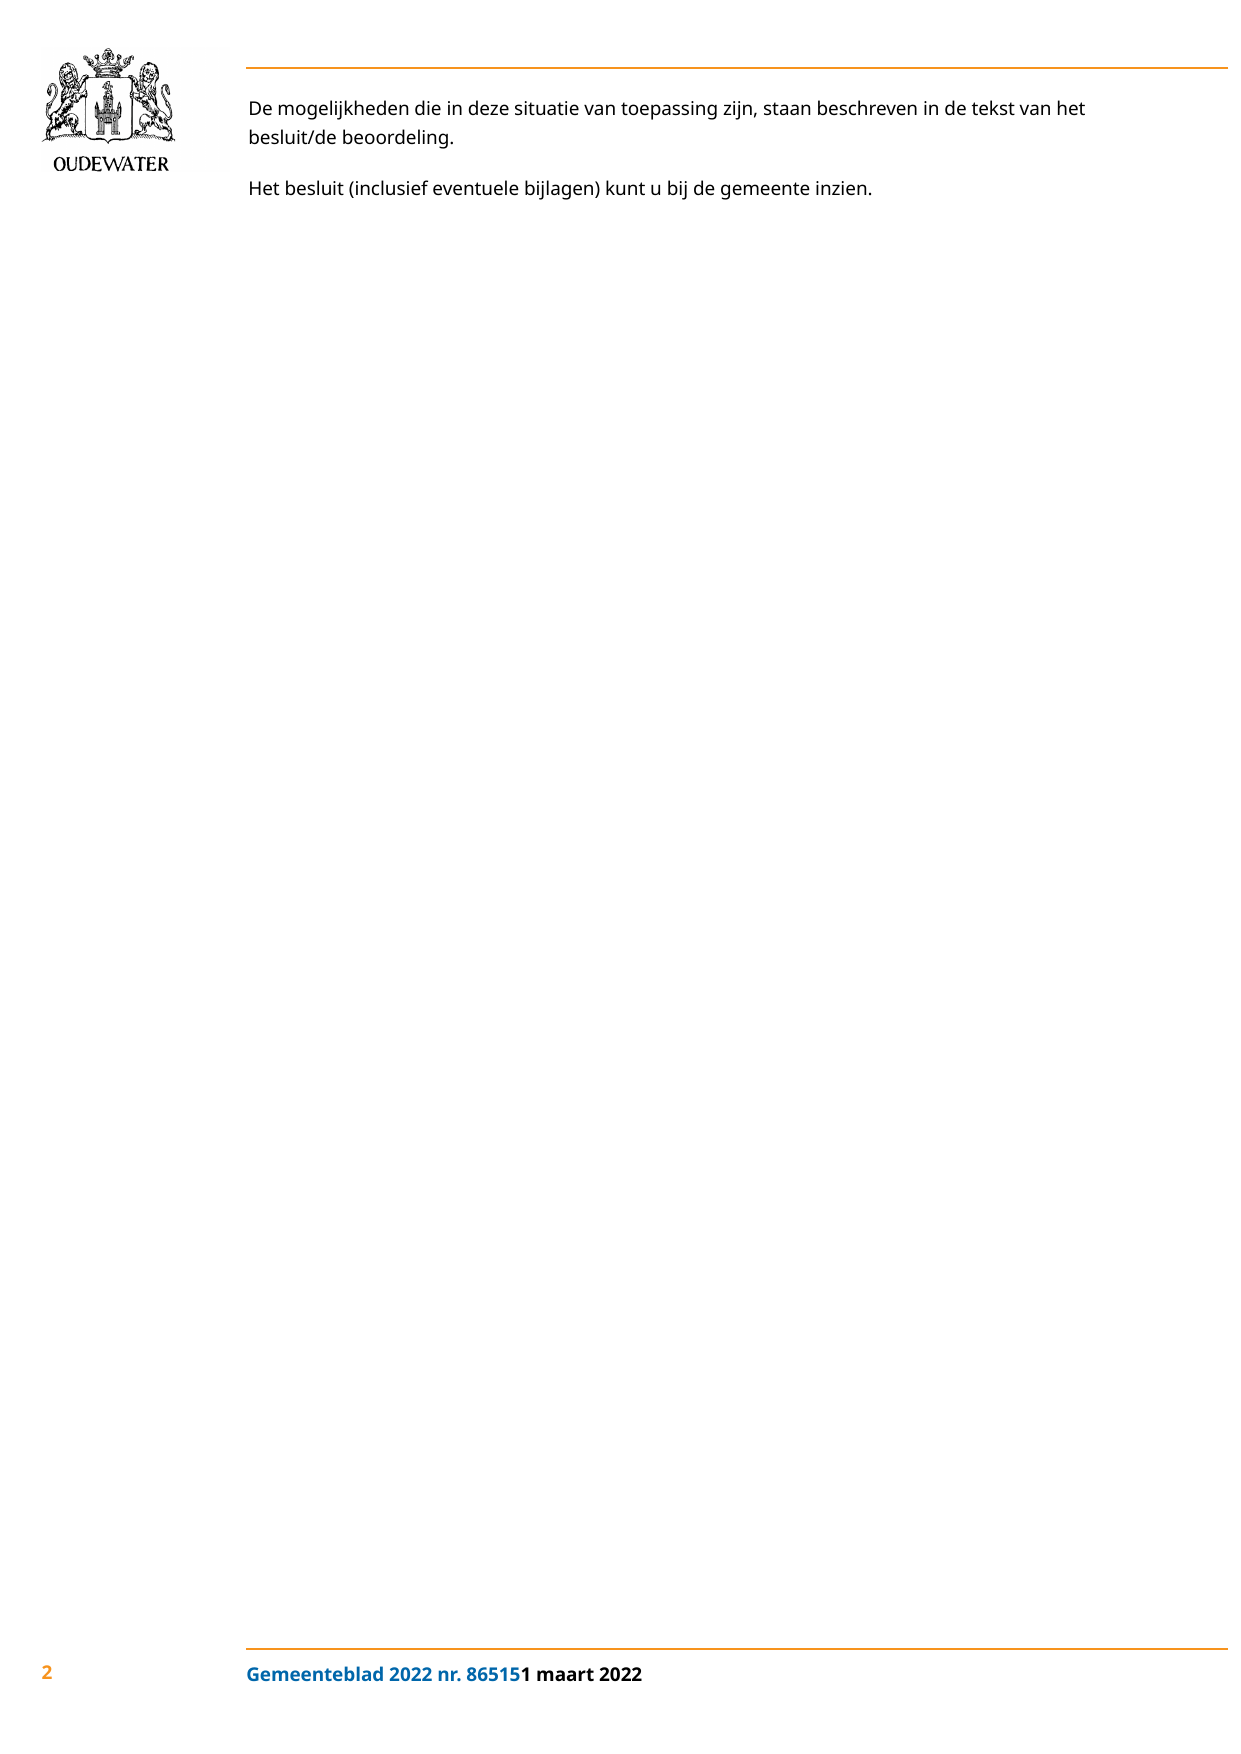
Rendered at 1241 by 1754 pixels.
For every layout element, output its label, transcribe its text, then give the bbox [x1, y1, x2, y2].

text De mogelijkheden die in deze situatie van toepassing zijn, staan beschreven in de tekst van het besluit/de beoordeling. [248, 95, 1152, 150]
picture [41, 47, 231, 172]
text Het besluit (inclusief eventuele bijlagen) kunt u bij de gemeente inzien. [248, 175, 1152, 201]
